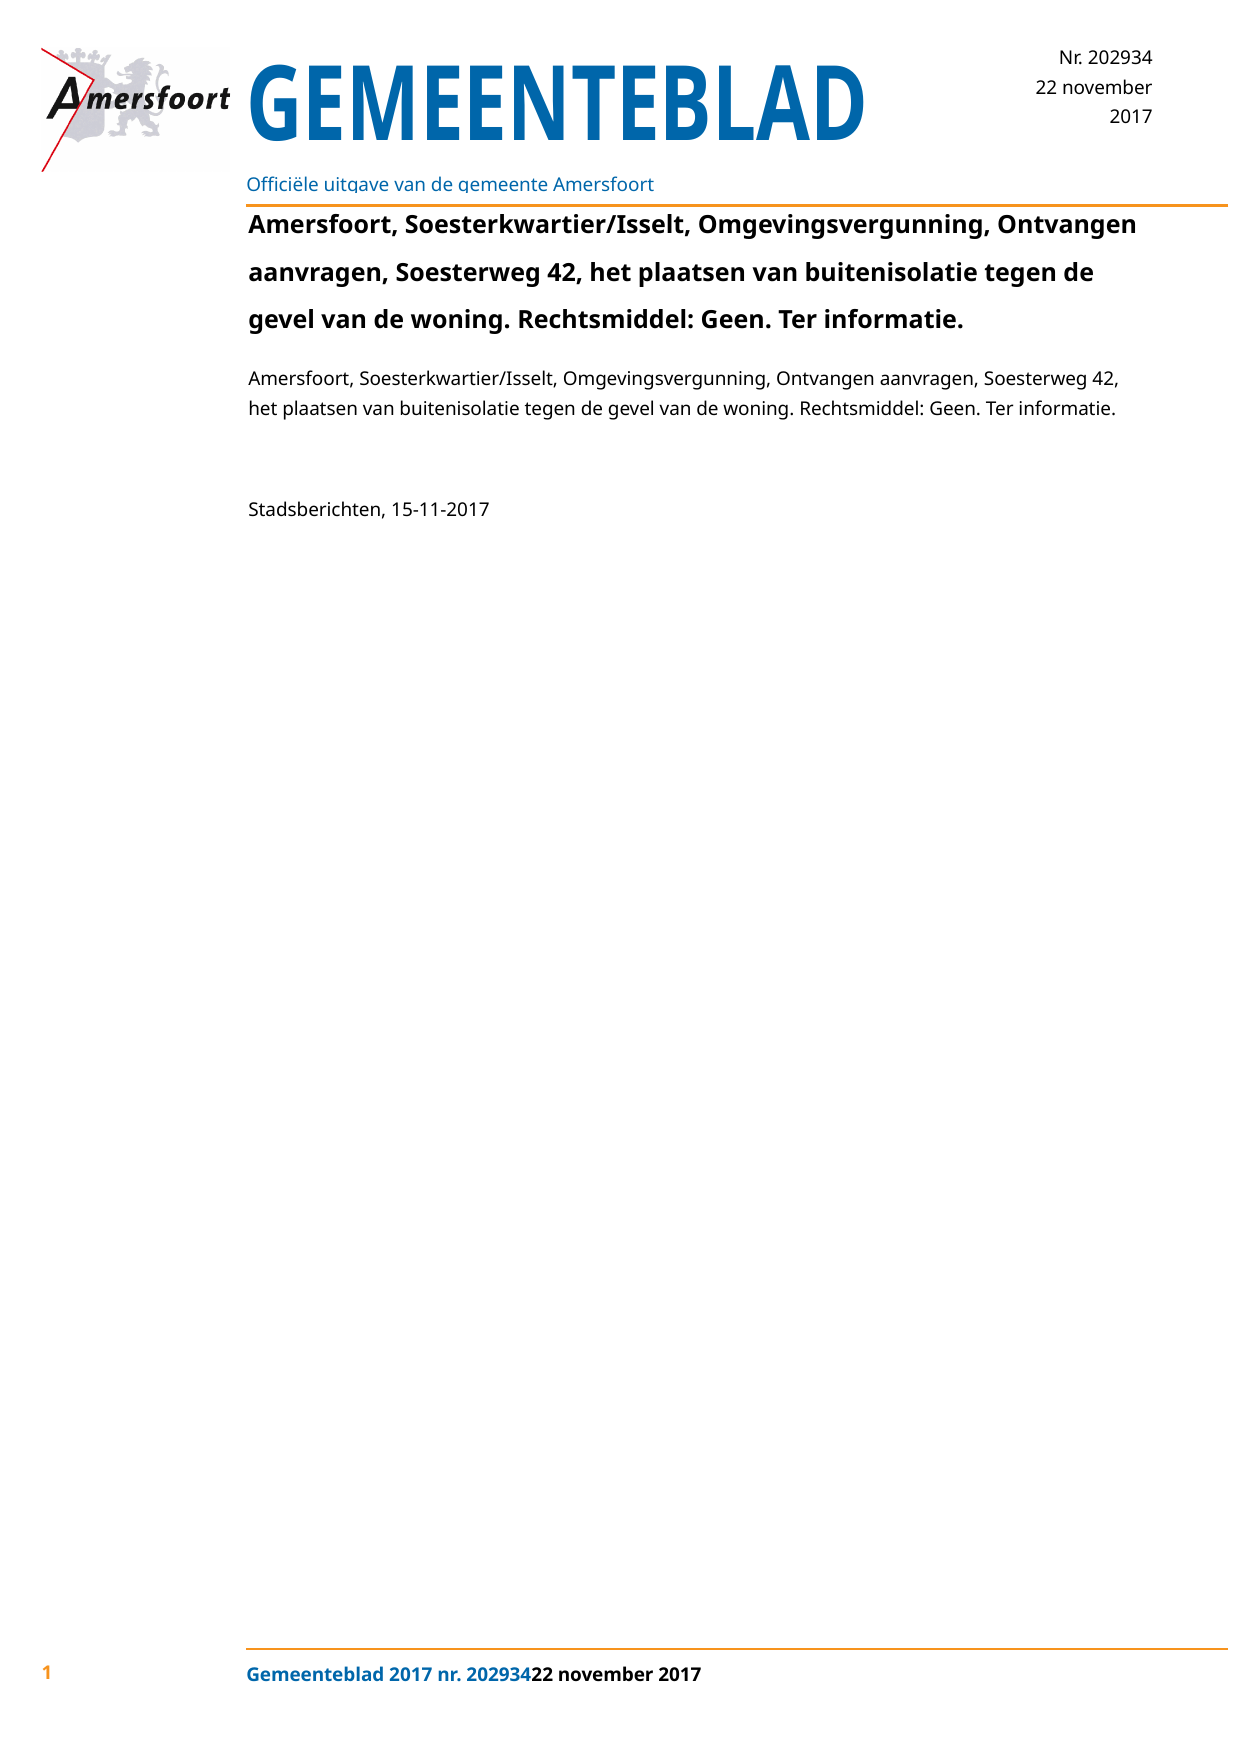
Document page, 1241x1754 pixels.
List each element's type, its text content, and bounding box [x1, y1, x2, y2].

text Amersfoort, Soesterkwartier/Isselt, Omgevingsvergunning, Ontvangen aanvragen, Soesterweg 42, het plaatsen van buitenisolatie tegen de gevel van de woning. Rechtsmiddel: Geen. Ter informatie. [248, 207, 1152, 336]
picture [41, 47, 231, 172]
text Amersfoort, Soesterkwartier/Isselt, Omgevingsvergunning, Ontvangen aanvragen, Soesterweg 42, het plaatsen van buitenisolatie tegen de gevel van de woning. Rechtsmiddel: Geen. Ter informatie. [248, 366, 1152, 421]
text Stadsberichten, 15-11-2017 [248, 496, 1152, 522]
